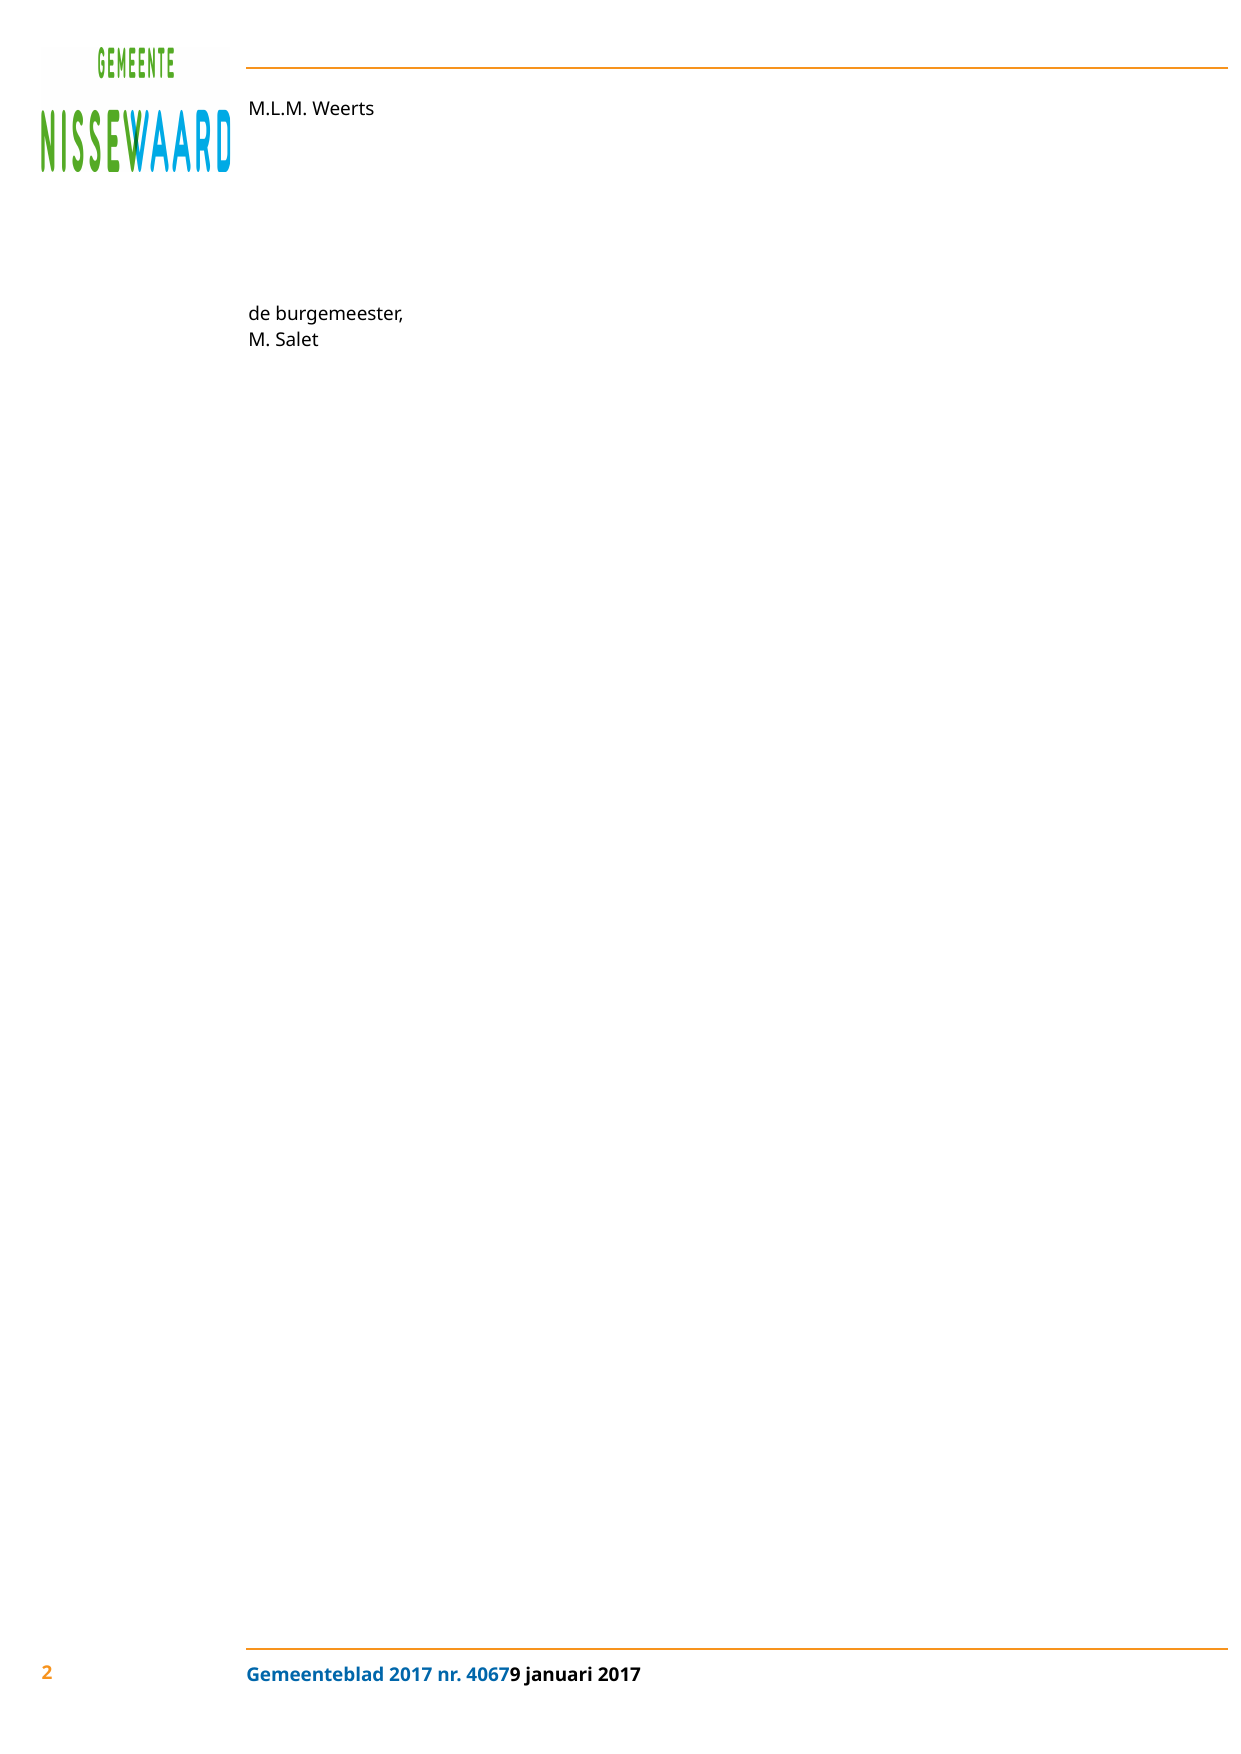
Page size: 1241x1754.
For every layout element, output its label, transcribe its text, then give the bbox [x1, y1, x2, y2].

picture [41, 47, 231, 172]
text de burgemeester, [248, 301, 1152, 326]
picture [200, 151, 206, 172]
picture [154, 157, 165, 172]
picture [222, 122, 227, 160]
text M. Salet [248, 326, 1152, 352]
picture [176, 157, 187, 172]
picture [201, 122, 206, 138]
text M.L.M. Weerts [248, 95, 1152, 121]
